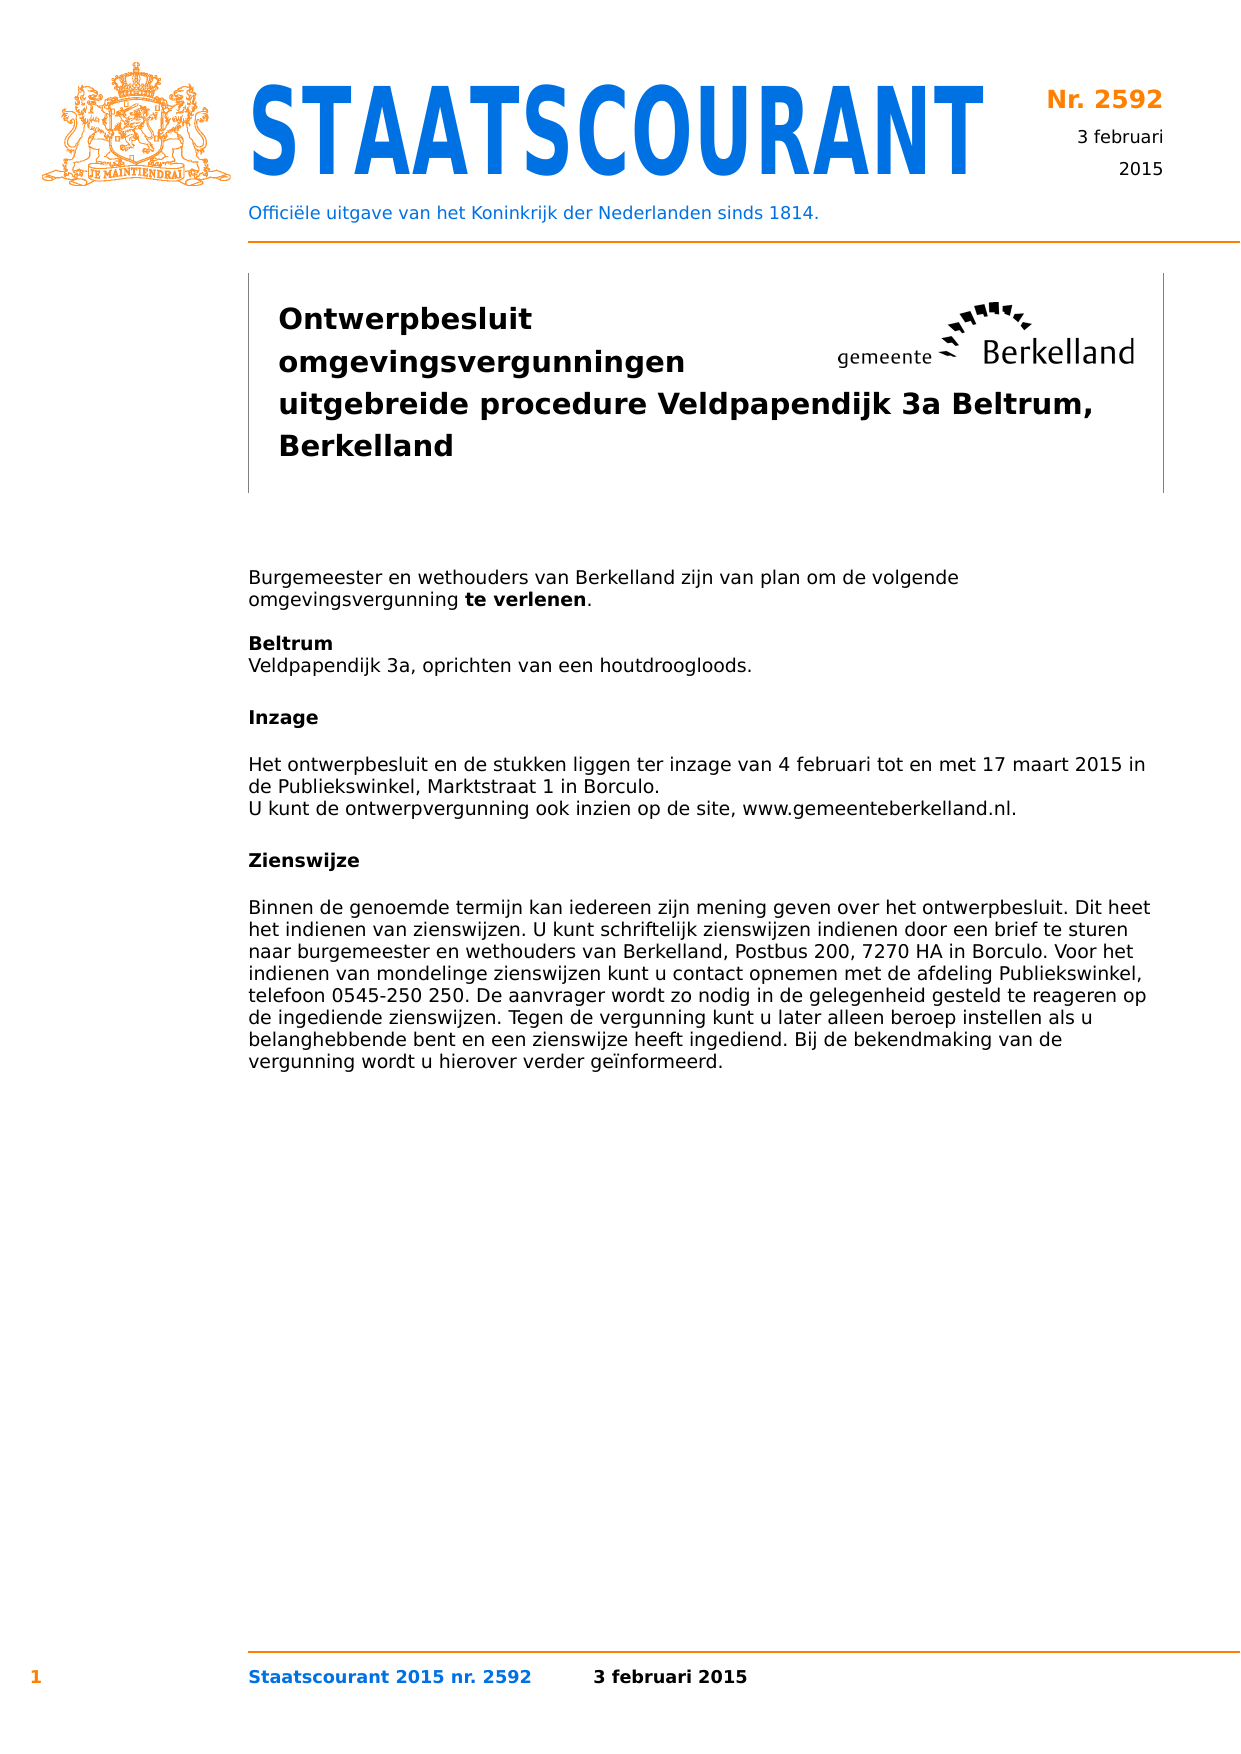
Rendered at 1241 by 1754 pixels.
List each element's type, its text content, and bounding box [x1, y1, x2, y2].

subtitle Inzage [248, 707, 1163, 729]
subtitle Ontwerpbesluit omgevingsvergunningen uitgebreide procedure Veldpapendijk 3a Beltrum, Berkelland [249, 273, 1163, 493]
picture [838, 302, 1134, 368]
table_cell 3 februari [998, 121, 1240, 153]
picture [41, 62, 231, 186]
text U kunt de ontwerpvergunning ook inzien op de site, www.gemeenteberkelland.nl. [248, 798, 1163, 820]
text Veldpapendijk 3a, oprichten van een houtdroogloods. [248, 655, 1163, 677]
text Burgemeester en wethouders van Berkelland zijn van plan om de volgende omgevingsvergunning te verlenen. [248, 567, 1163, 611]
text Het ontwerpbesluit en de stukken liggen ter inzage van 4 februari tot en met 17 maart 2015 in de Publiekswinkel, Marktstraat 1 in Borculo. [248, 754, 1163, 798]
table_header STAATSCOURANT [248, 62, 998, 203]
text Beltrum [248, 633, 1163, 655]
text Binnen de genoemde termijn kan iedereen zijn mening geven over het ontwerpbesluit. Dit heet het indienen van zienswijzen. U kunt schriftelijk zienswijzen indienen door een brief te sturen naar burgemeester en wethouders van Berkelland, Postbus 200, 7270 HA in Borculo. Voor het indienen van mondelinge zienswijzen kunt u contact opnemen met de afdeling Publiekswinkel, telefoon 0545-250 250. De aanvrager wordt zo nodig in de gelegenheid gesteld te reageren op de ingediende zienswijzen. Tegen de vergunning kunt u later alleen beroep instellen als u belanghebbende bent en een zienswijze heeft ingediend. Bij de bekendmaking van de vergunning wordt u hierover verder geïnformeerd. [248, 897, 1163, 1073]
table_header Nr. 2592 [998, 62, 1240, 121]
subtitle Zienswijze [248, 850, 1163, 872]
table_cell 2015 [998, 153, 1240, 203]
table_cell Officiële uitgave van het Koninkrijk der Nederlanden sinds 1814. [248, 203, 1240, 241]
table_header [25, 62, 248, 241]
